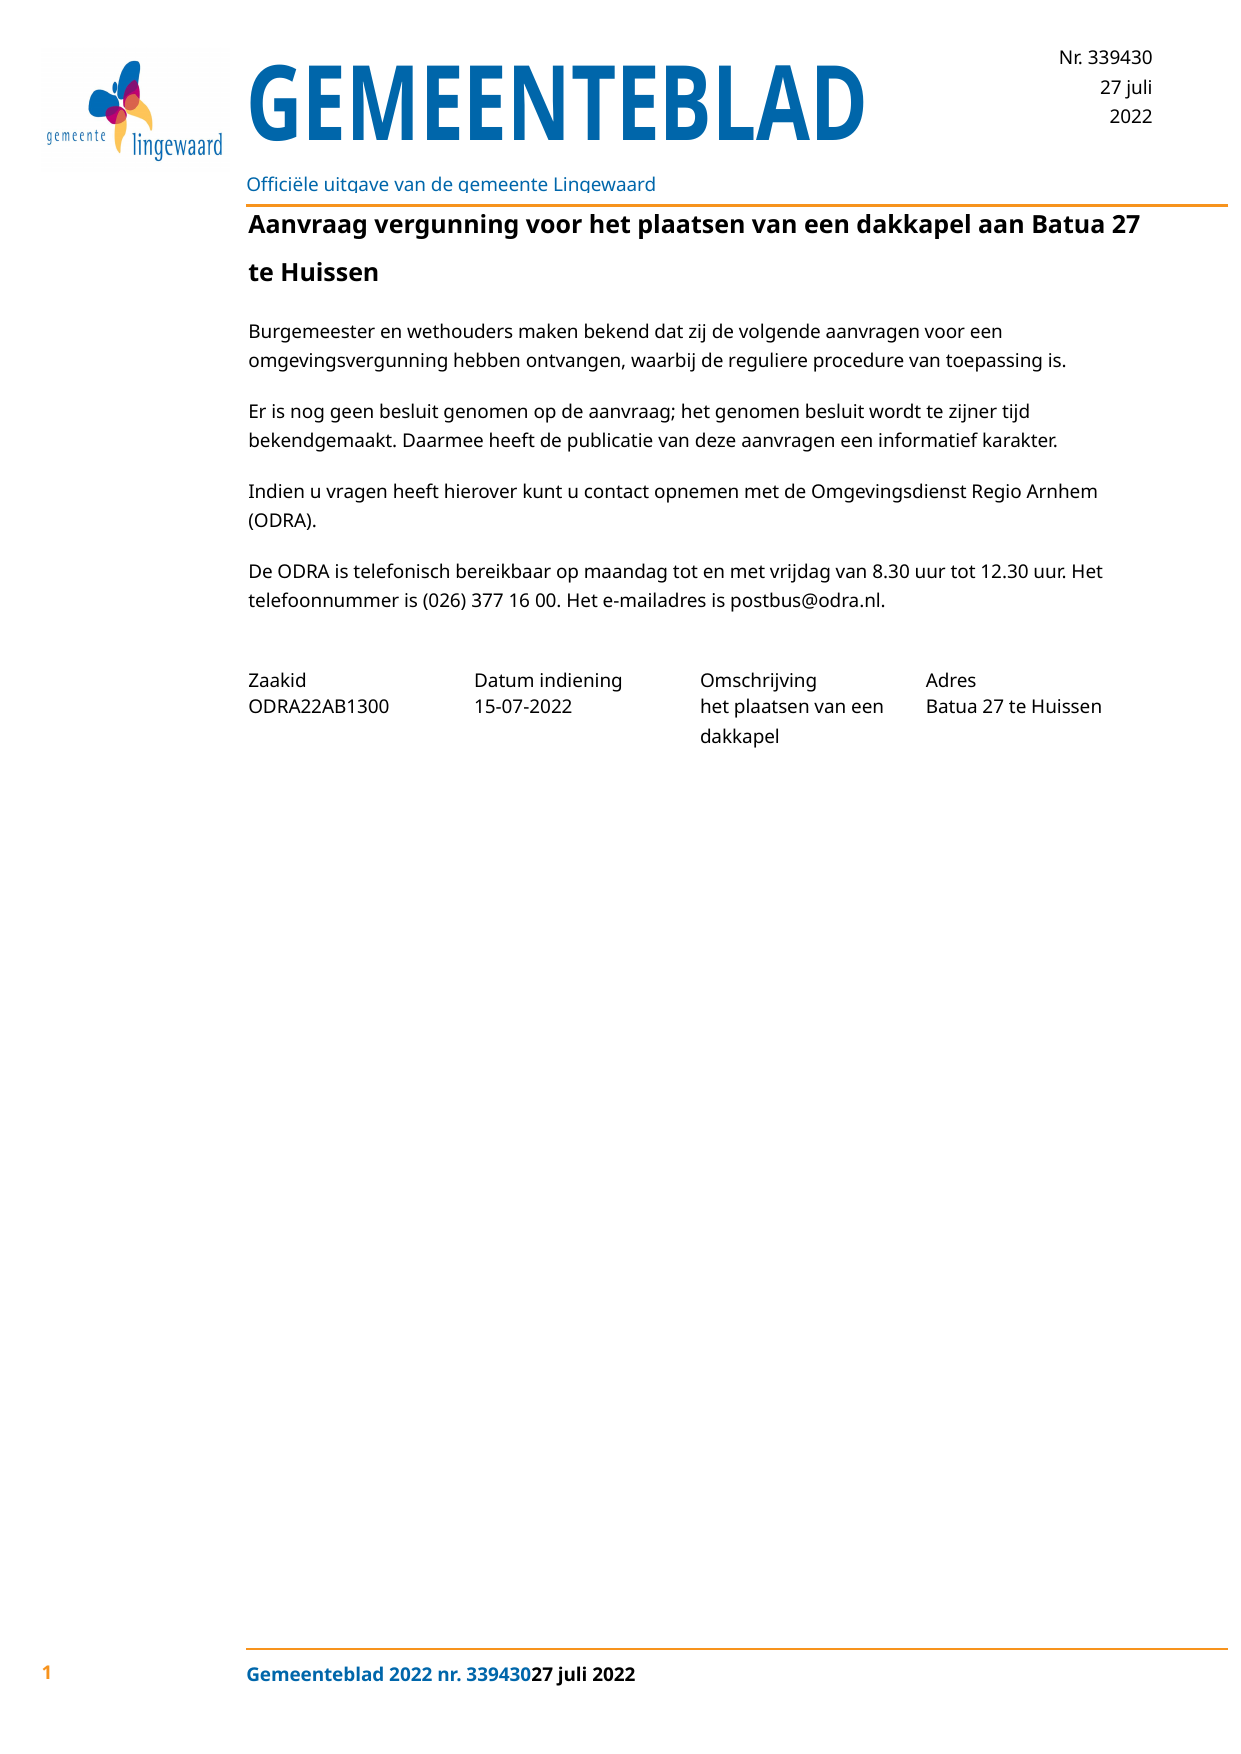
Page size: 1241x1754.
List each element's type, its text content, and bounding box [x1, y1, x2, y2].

table_header Omschrijving [700, 668, 926, 693]
text Burgemeester en wethouders maken bekend dat zij de volgende aanvragen voor een omgevingsvergunning hebben ontvangen, waarbij de reguliere procedure van toepassing is. [248, 318, 1152, 373]
picture [41, 47, 231, 172]
table_header Datum indiening [474, 668, 700, 693]
table_cell het plaatsen van een dakkapel [700, 693, 926, 749]
text Aanvraag vergunning voor het plaatsen van een dakkapel aan Batua 27 te Huissen [248, 207, 1152, 288]
text Indien u vragen heeft hierover kunt u contact opnemen met de Omgevingsdienst Regio Arnhem (ODRA). [248, 478, 1152, 533]
text De ODRA is telefonisch bereikbaar op maandag tot en met vrijdag van 8.30 uur tot 12.30 uur. Het telefoonnummer is (026) 377 16 00. Het e-mailadres is postbus@odra.nl. [248, 558, 1152, 613]
table_header Zaakid [248, 668, 474, 693]
table_cell ODRA22AB1300 [248, 693, 474, 749]
text Er is nog geen besluit genomen op de aanvraag; het genomen besluit wordt te zijner tijd bekendgemaakt. Daarmee heeft de publicatie van deze aanvragen een informatief karakter. [248, 398, 1152, 453]
table_header Adres [926, 668, 1152, 693]
table_cell 15-07-2022 [474, 693, 700, 749]
table_cell Batua 27 te Huissen [926, 693, 1152, 749]
